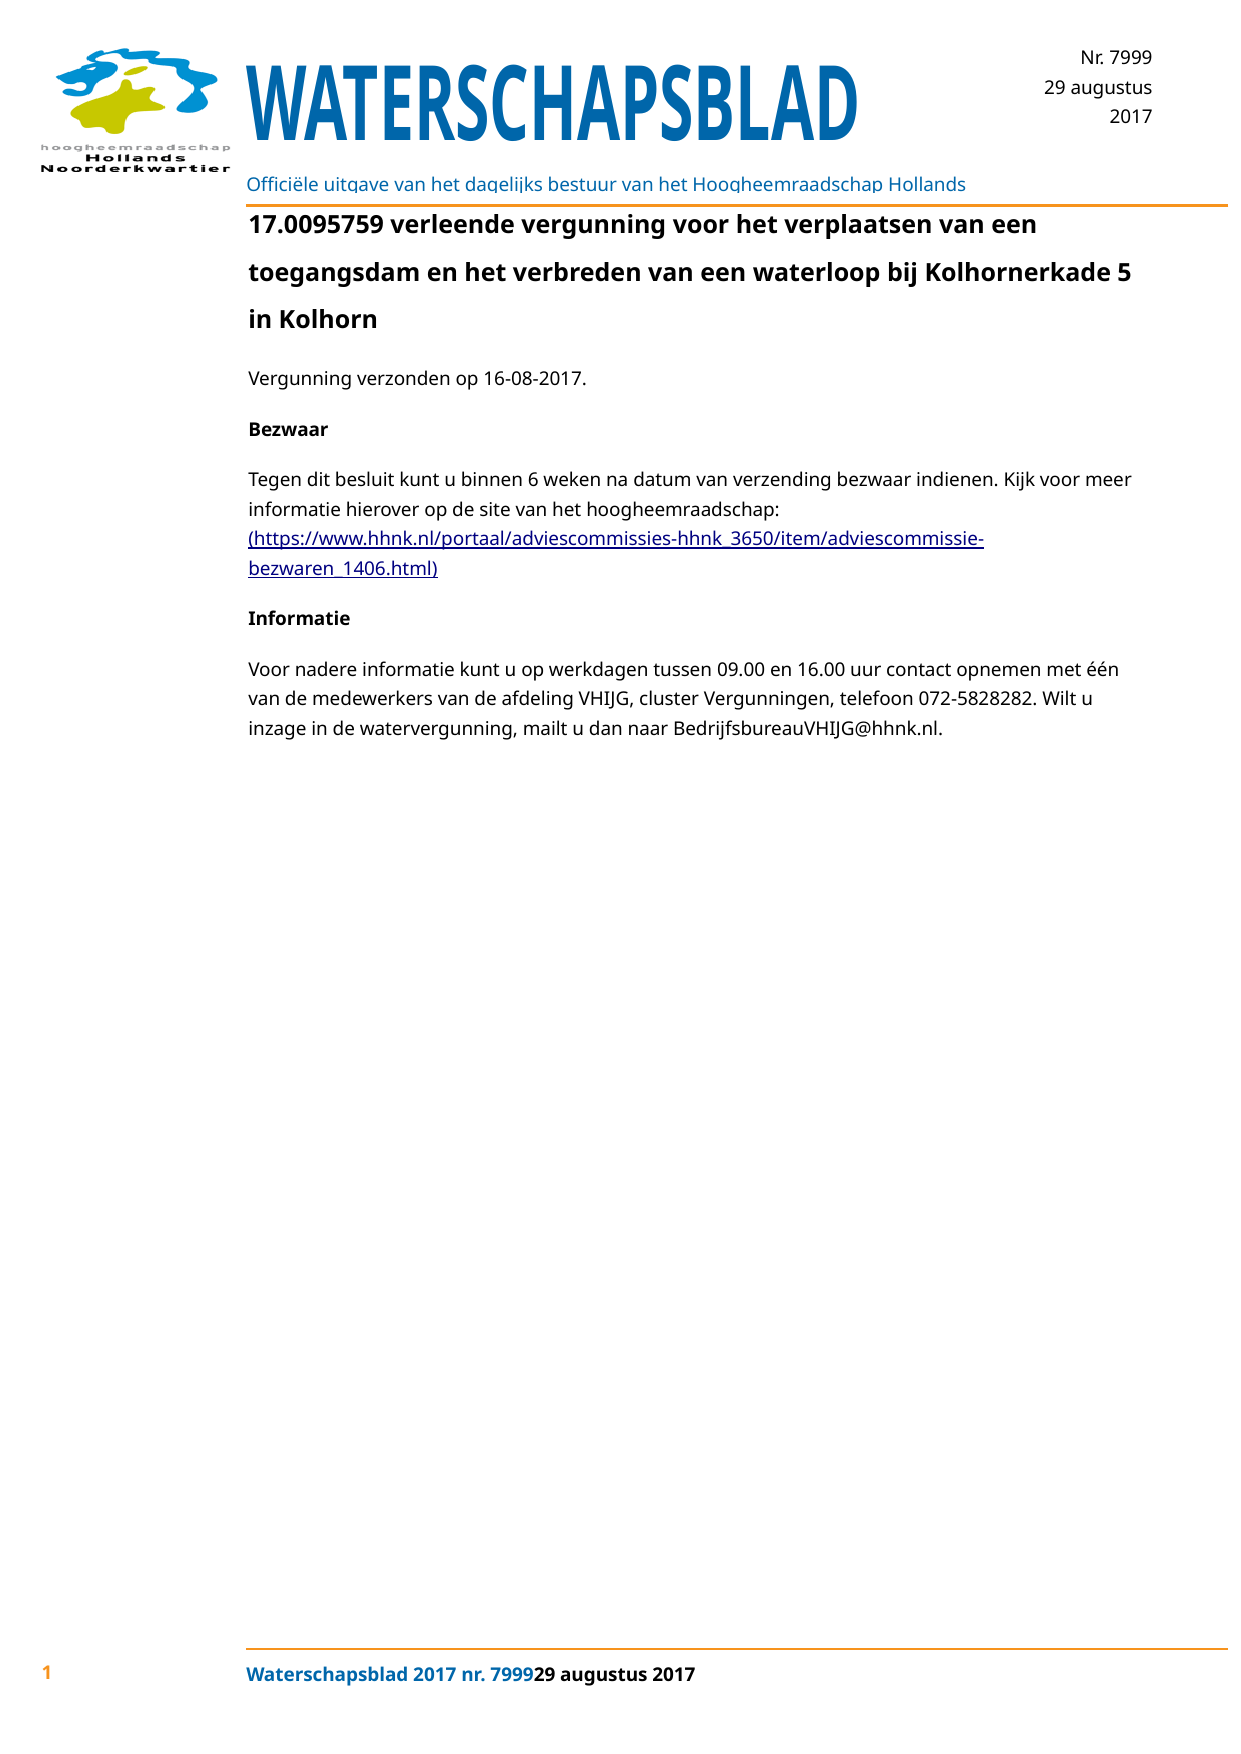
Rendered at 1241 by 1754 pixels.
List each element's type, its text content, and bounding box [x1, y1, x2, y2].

text Bezwaar [248, 416, 1152, 442]
text Tegen dit besluit kunt u binnen 6 weken na datum van verzending bezwaar indienen. Kijk voor meer informatie hierover op de site van het hoogheemraadschap: (https://www.hhnk.nl/portaal/adviescommissies-hhnk_3650/item/adviescommissie-bezwaren_1406.html) [248, 466, 1152, 581]
text Vergunning verzonden op 16-08-2017. [248, 366, 1152, 391]
text 17.0095759 verleende vergunning voor het verplaatsen van een toegangsdam en het verbreden van een waterloop bij Kolhornerkade 5 in Kolhorn [248, 207, 1152, 336]
picture [41, 47, 231, 172]
text Informatie [248, 606, 1152, 631]
text Voor nadere informatie kunt u op werkdagen tussen 09.00 en 16.00 uur contact opnemen met één van de medewerkers van de afdeling VHIJG, cluster Vergunningen, telefoon 072-5828282. Wilt u inzage in de watervergunning, mailt u dan naar BedrijfsbureauVHIJG@hhnk.nl. [248, 656, 1152, 741]
